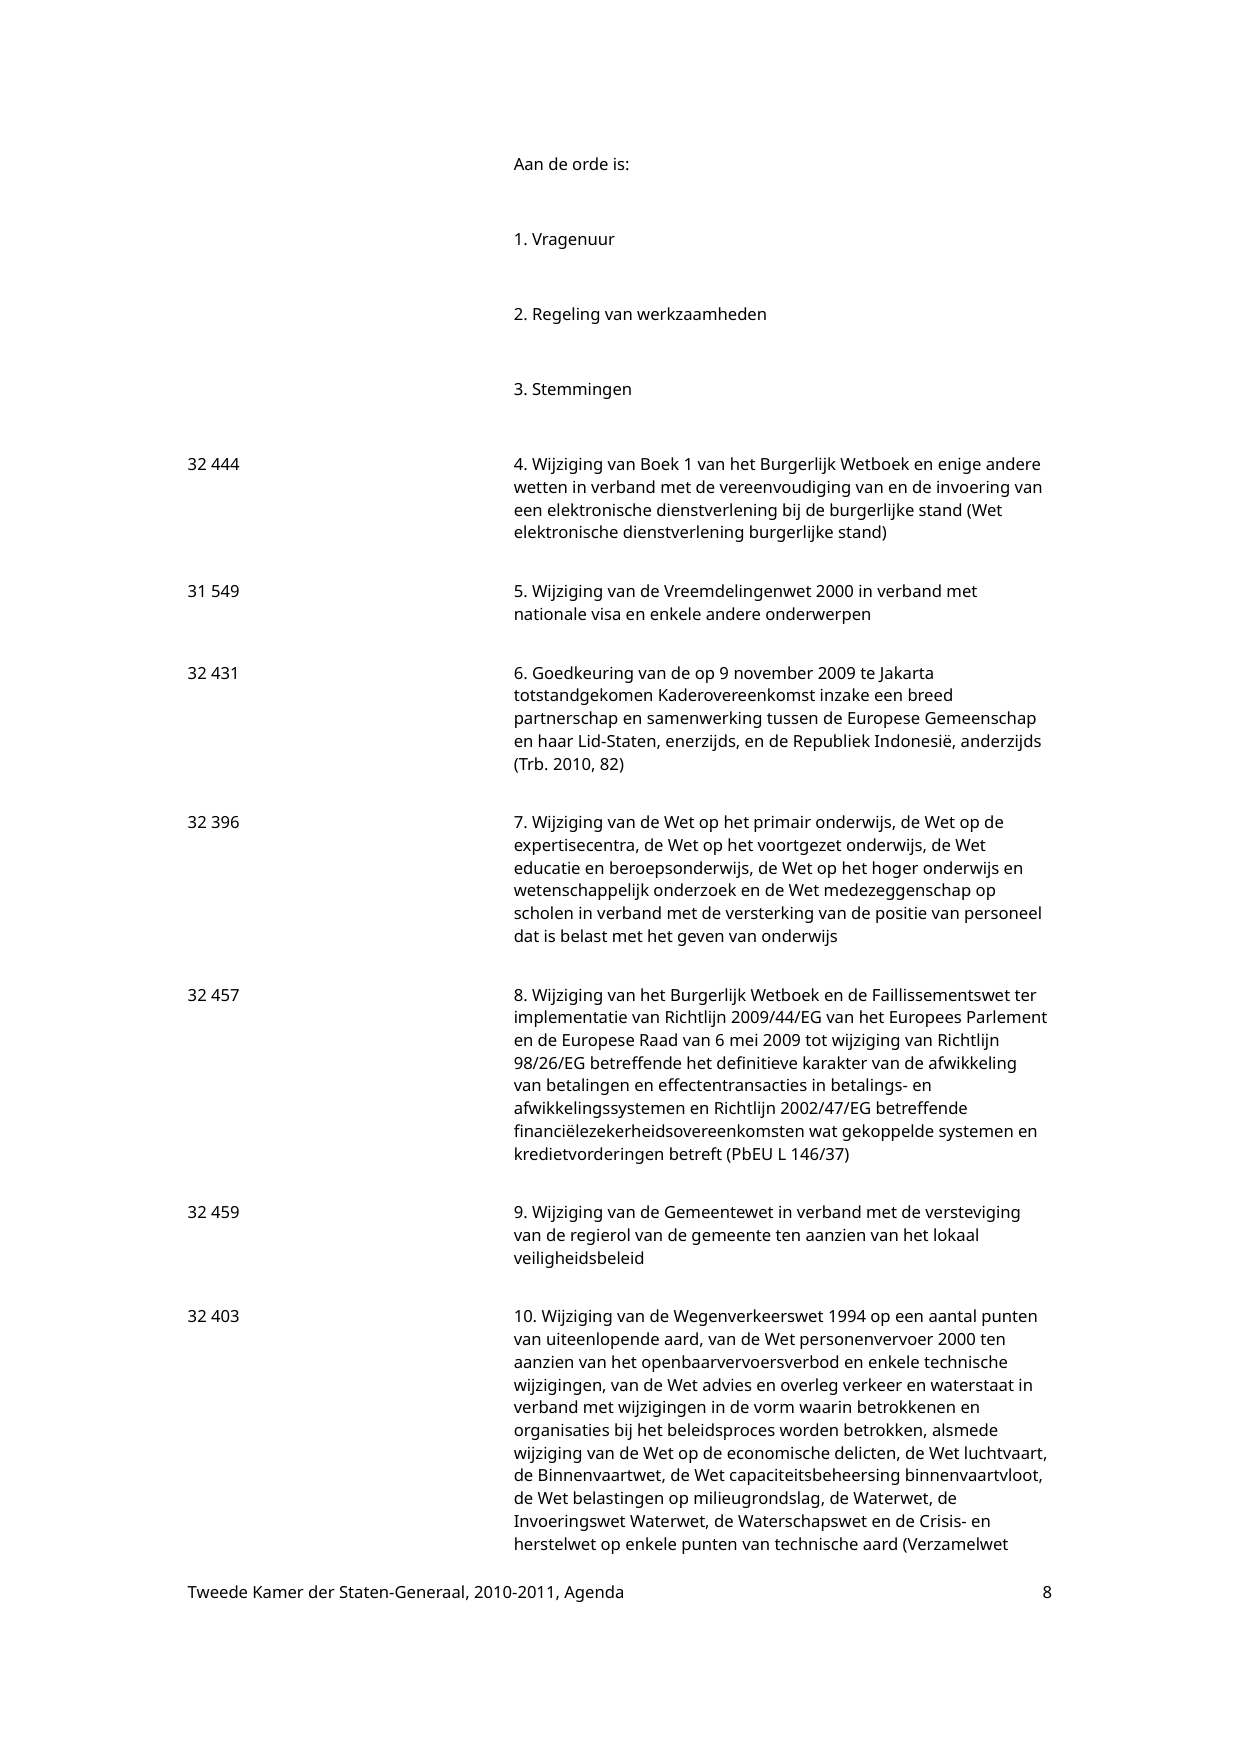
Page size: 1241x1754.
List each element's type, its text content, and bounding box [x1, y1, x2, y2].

table_cell [490, 1302, 510, 1558]
table_cell 3. Stemmingen [510, 375, 1053, 450]
table_cell 8. Wijziging van het Burgerlijk Wetboek en de Faillissementswet ter implementatie van Richtlijn 2009/44/EG van het Europees Parlement en de Europese Raad van 6 mei 2009 tot wijziging van Richtlijn 98/26/EG betreffende het definitieve karakter van de afwikkeling van betalingen en effectentransacties in betalings- en afwikkelingssystemen en Richtlijn 2002/47/EG betreffende financiëlezekerheidsovereenkomsten wat gekoppelde systemen en kredietvorderingen betreft (PbEU L 146/37) [510, 980, 1053, 1198]
table_cell 9. Wijziging van de Gemeentewet in verband met de versteviging van de regierol van de gemeente ten aanzien van het lokaal veiligheidsbeleid [510, 1198, 1053, 1302]
table_cell 32 431 [188, 658, 490, 808]
table_cell 6. Goedkeuring van de op 9 november 2009 te Jakarta totstandgekomen Kaderovereenkomst inzake een breed partnerschap en samenwerking tussen de Europese Gemeenschap en haar Lid-Staten, enerzijds, en de Republiek Indonesië, anderzijds (Trb. 2010, 82) [510, 658, 1053, 808]
table_cell [490, 808, 510, 980]
table_cell 32 396 [188, 808, 490, 980]
table_cell 32 403 [188, 1302, 490, 1558]
table_cell [188, 300, 490, 375]
table_cell [188, 150, 490, 225]
table_cell [188, 375, 490, 450]
table_cell Aan de orde is: [510, 150, 1053, 225]
table_cell [490, 1198, 510, 1302]
table_cell [490, 658, 510, 808]
table_cell 10. Wijziging van de Wegenverkeerswet 1994 op een aantal punten van uiteenlopende aard, van de Wet personenvervoer 2000 ten aanzien van het openbaarvervoersverbod en enkele technische wijzigingen, van de Wet advies en overleg verkeer en waterstaat in verband met wijzigingen in de vorm waarin betrokkenen en organisaties bij het beleidsproces worden betrokken, alsmede wijziging van de Wet op de economische delicten, de Wet luchtvaart, de Binnenvaartwet, de Wet capaciteitsbeheersing binnenvaartvloot, de Wet belastingen op milieugrondslag, de Waterwet, de Invoeringswet Waterwet, de Waterschapswet en de Crisis- en herstelwet op enkele punten van technische aard (Verzamelwet [510, 1302, 1053, 1558]
table_cell [490, 450, 510, 577]
table_cell [490, 577, 510, 658]
table_cell [490, 150, 510, 225]
table_cell 32 459 [188, 1198, 490, 1302]
table_cell 4. Wijziging van Boek 1 van het Burgerlijk Wetboek en enige andere wetten in verband met de vereenvoudiging van en de invoering van een elektronische dienstverlening bij de burgerlijke stand (Wet elektronische dienstverlening burgerlijke stand) [510, 450, 1053, 577]
table_cell 5. Wijziging van de Vreemdelingenwet 2000 in verband met nationale visa en enkele andere onderwerpen [510, 577, 1053, 658]
table_cell [188, 225, 490, 300]
table_cell 31 549 [188, 577, 490, 658]
table_cell 2. Regeling van werkzaamheden [510, 300, 1053, 375]
table_cell [490, 300, 510, 375]
table_cell 32 444 [188, 450, 490, 577]
table_cell [490, 225, 510, 300]
table_cell [490, 375, 510, 450]
table_cell 32 457 [188, 980, 490, 1198]
table_cell 1. Vragenuur [510, 225, 1053, 300]
table_cell [490, 980, 510, 1198]
table_cell 7. Wijziging van de Wet op het primair onderwijs, de Wet op de expertisecentra, de Wet op het voortgezet onderwijs, de Wet educatie en beroepsonderwijs, de Wet op het hoger onderwijs en wetenschappelijk onderzoek en de Wet medezeggenschap op scholen in verband met de versterking van de positie van personeel dat is belast met het geven van onderwijs [510, 808, 1053, 980]
